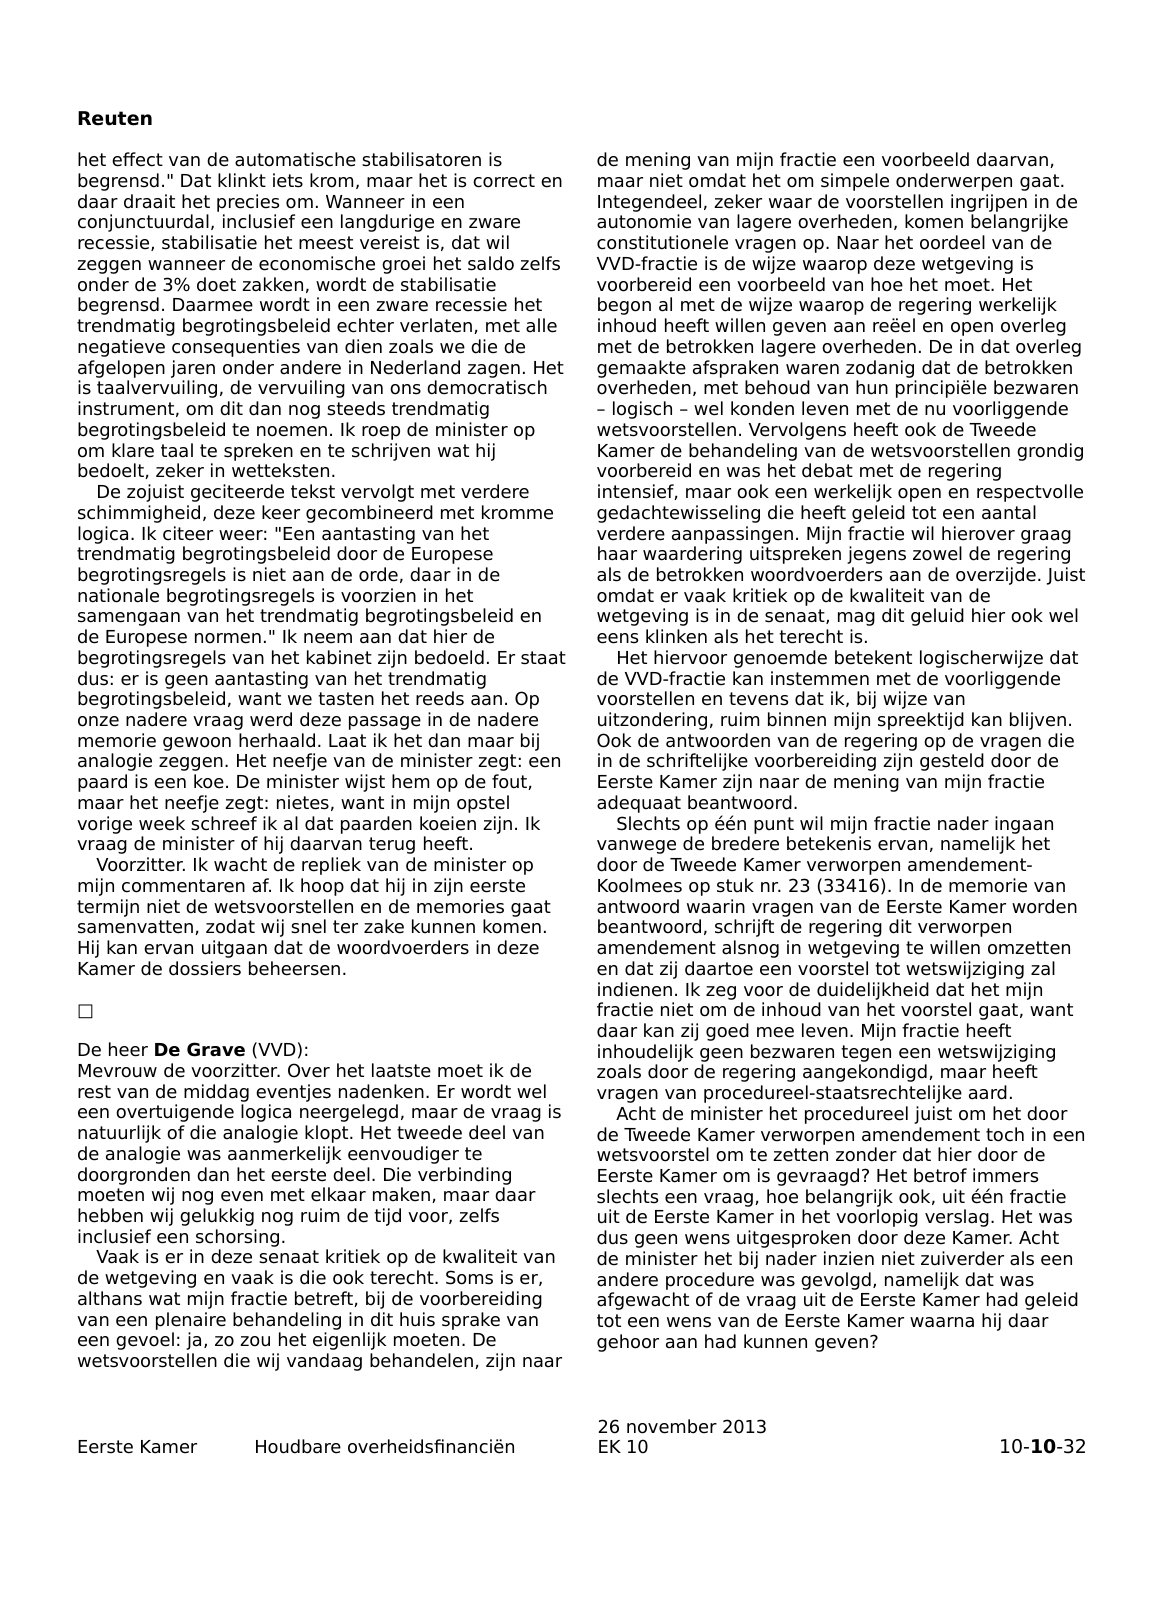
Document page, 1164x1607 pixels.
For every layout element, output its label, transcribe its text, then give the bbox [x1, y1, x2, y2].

text Mevrouw de voorzitter. Over het laatste moet ik de rest van de middag eventjes nadenken. Er wordt wel een overtuigende logica neergelegd, maar de vraag is natuurlijk of die analogie klopt. Het tweede deel van de analogie was aanmerkelijk eenvoudiger te doorgronden dan het eerste deel. Die verbinding moeten wij nog even met elkaar maken, maar daar hebben wij gelukkig nog ruim de tijd voor, zelfs inclusief een schorsing. [77, 1061, 567, 1247]
text De heer De Grave (VVD): [77, 1040, 567, 1061]
text Acht de minister het procedureel juist om het door de Tweede Kamer verworpen amendement toch in een wetsvoorstel om te zetten zonder dat hier door de Eerste Kamer om is gevraagd? Het betrof immers slechts een vraag, hoe belangrijk ook, uit één fractie uit de Eerste Kamer in het voorlopig verslag. Het was dus geen wens uitgesproken door deze Kamer. Acht de minister het bij nader inzien niet zuiverder als een andere procedure was gevolgd, namelijk dat was afgewacht of de vraag uit de Eerste Kamer had geleid tot een wens van de Eerste Kamer waarna hij daar gehoor aan had kunnen geven? [596, 1104, 1087, 1352]
text De zojuist geciteerde tekst vervolgt met verdere schimmigheid, deze keer gecombineerd met kromme logica. Ik citeer weer: "Een aantasting van het trendmatig begrotingsbeleid door de Europese begrotingsregels is niet aan de orde, daar in de nationale begrotingsregels is voorzien in het samengaan van het trendmatig begrotingsbeleid en de Europese normen." Ik neem aan dat hier de begrotingsregels van het kabinet zijn bedoeld. Er staat dus: er is geen aantasting van het trendmatig begrotingsbeleid, want we tasten het reeds aan. Op onze nadere vraag werd deze passage in de nadere memorie gewoon herhaald. Laat ik het dan maar bij analogie zeggen. Het neefje van de minister zegt: een paard is een koe. De minister wijst hem op de fout, maar het neefje zegt: nietes, want in mijn opstel vorige week schreef ik al dat paarden koeien zijn. Ik vraag de minister of hij daarvan terug heeft. [77, 482, 567, 855]
text □ [77, 999, 567, 1020]
text Slechts op één punt wil mijn fractie nader ingaan vanwege de bredere betekenis ervan, namelijk het door de Tweede Kamer verworpen amendement-Koolmees op stuk nr. 23 (33416). In de memorie van antwoord waarin vragen van de Eerste Kamer worden beantwoord, schrijft de regering dit verworpen amendement alsnog in wetgeving te willen omzetten en dat zij daartoe een voorstel tot wetswijziging zal indienen. Ik zeg voor de duidelijkheid dat het mijn fractie niet om de inhoud van het voorstel gaat, want daar kan zij goed mee leven. Mijn fractie heeft inhoudelijk geen bezwaren tegen een wetswijziging zoals door de regering aangekondigd, maar heeft vragen van procedureel-staatsrechtelijke aard. [596, 813, 1087, 1104]
text Het hiervoor genoemde betekent logischerwijze dat de VVD-fractie kan instemmen met de voorliggende voorstellen en tevens dat ik, bij wijze van uitzondering, ruim binnen mijn spreektijd kan blijven. Ook de antwoorden van de regering op de vragen die in de schriftelijke voorbereiding zijn gesteld door de Eerste Kamer zijn naar de mening van mijn fractie adequaat beantwoord. [596, 648, 1087, 813]
text Voorzitter. Ik wacht de repliek van de minister op mijn commentaren af. Ik hoop dat hij in zijn eerste termijn niet de wetsvoorstellen en de memories gaat samenvatten, zodat wij snel ter zake kunnen komen. Hij kan ervan uitgaan dat de woordvoerders in deze Kamer de dossiers beheersen. [77, 855, 567, 979]
text de mening van mijn fractie een voorbeeld daarvan, maar niet omdat het om simpele onderwerpen gaat. Integendeel, zeker waar de voorstellen ingrijpen in de autonomie van lagere overheden, komen belangrijke constitutionele vragen op. Naar het oordeel van de VVD-fractie is de wijze waarop deze wetgeving is voorbereid een voorbeeld van hoe het moet. Het begon al met de wijze waarop de regering werkelijk inhoud heeft willen geven aan reëel en open overleg met de betrokken lagere overheden. De in dat overleg gemaakte afspraken waren zodanig dat de betrokken overheden, met behoud van hun principiële bezwaren – logisch – wel konden leven met de nu voorliggende wetsvoorstellen. Vervolgens heeft ook de Tweede Kamer de behandeling van de wetsvoorstellen grondig voorbereid en was het debat met de regering intensief, maar ook een werkelijk open en respectvolle gedachtewisseling die heeft geleid tot een aantal verdere aanpassingen. Mijn fractie wil hierover graag haar waardering uitspreken jegens zowel de regering als de betrokken woordvoerders aan de overzijde. Juist omdat er vaak kritiek op de kwaliteit van de wetgeving is in de senaat, mag dit geluid hier ook wel eens klinken als het terecht is. [596, 150, 1087, 648]
text Vaak is er in deze senaat kritiek op de kwaliteit van de wetgeving en vaak is die ook terecht. Soms is er, althans wat mijn fractie betreft, bij de voorbereiding van een plenaire behandeling in dit huis sprake van een gevoel: ja, zo zou het eigenlijk moeten. De wetsvoorstellen die wij vandaag behandelen, zijn naar [77, 1247, 567, 1372]
text het effect van de automatische stabilisatoren is begrensd." Dat klinkt iets krom, maar het is correct en daar draait het precies om. Wanneer in een conjunctuurdal, inclusief een langdurige en zware recessie, stabilisatie het meest vereist is, dat wil zeggen wanneer de economische groei het saldo zelfs onder de 3% doet zakken, wordt de stabilisatie begrensd. Daarmee wordt in een zware recessie het trendmatig begrotingsbeleid echter verlaten, met alle negatieve consequenties van dien zoals we die de afgelopen jaren onder andere in Nederland zagen. Het is taalvervuiling, de vervuiling van ons democratisch instrument, om dit dan nog steeds trendmatig begrotingsbeleid te noemen. Ik roep de minister op om klare taal te spreken en te schrijven wat hij bedoelt, zeker in wetteksten. [77, 150, 567, 482]
